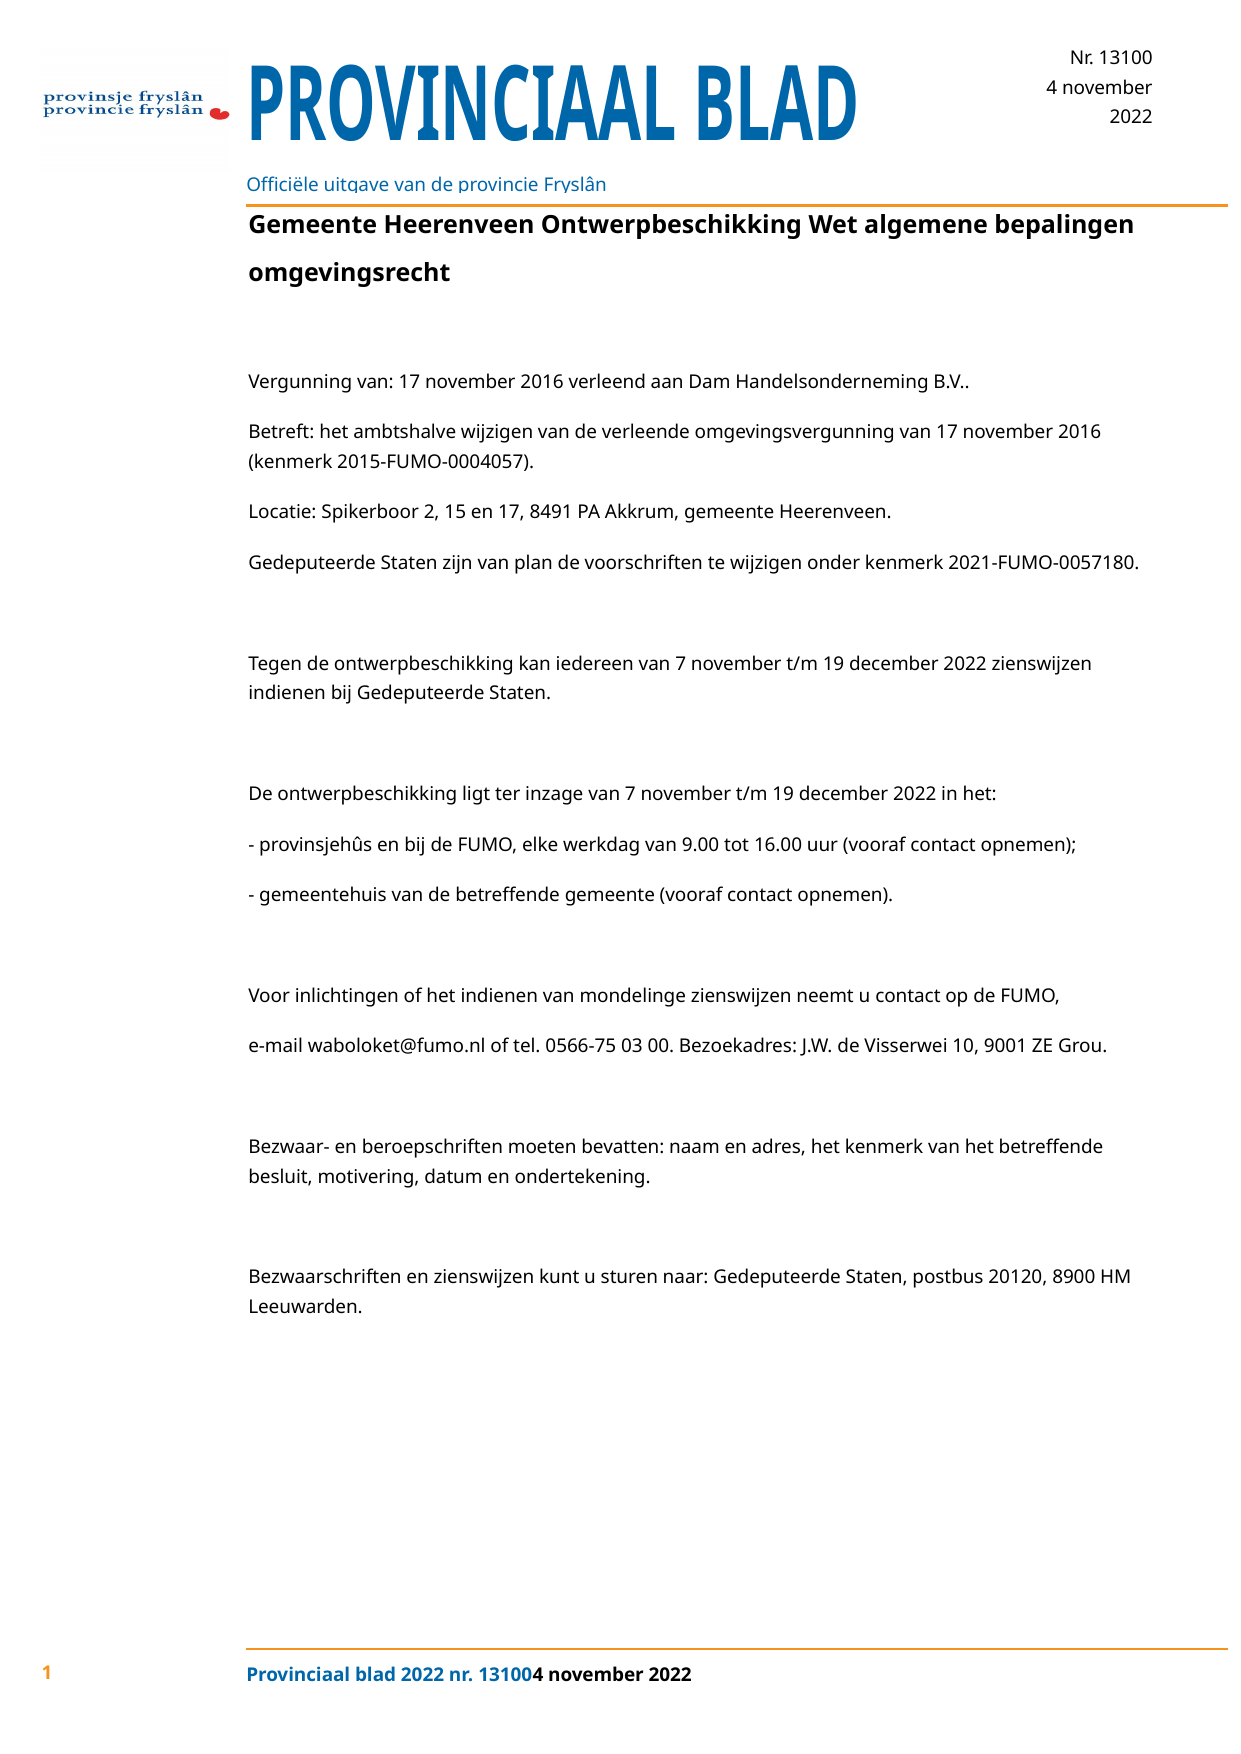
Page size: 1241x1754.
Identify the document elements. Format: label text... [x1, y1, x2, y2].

text - gemeentehuis van de betreffende gemeente (vooraf contact opnemen). [248, 881, 1152, 907]
text Voor inlichtingen of het indienen van mondelinge zienswijzen neemt u contact op de FUMO, [248, 982, 1152, 1008]
text Gedeputeerde Staten zijn van plan de voorschriften te wijzigen onder kenmerk 2021-FUMO-0057180. [248, 549, 1152, 575]
text Vergunning van: 17 november 2016 verleend aan Dam Handelsonderneming B.V.. [248, 368, 1152, 394]
text Locatie: Spikerboor 2, 15 en 17, 8491 PA Akkrum, gemeente Heerenveen. [248, 499, 1152, 524]
text De ontwerpbeschikking ligt ter inzage van 7 november t/m 19 december 2022 in het: [248, 780, 1152, 806]
text Bezwaarschriften en zienswijzen kunt u sturen naar: Gedeputeerde Staten, postbus 20120, 8900 HM Leeuwarden. [248, 1264, 1152, 1319]
text e-mail waboloket@fumo.nl of tel. 0566-75 03 00. Bezoekadres: J.W. de Visserwei 10, 9001 ZE Grou. [248, 1032, 1152, 1058]
text Bezwaar- en beroepschriften moeten bevatten: naam en adres, het kenmerk van het betreffende besluit, motivering, datum en ondertekening. [248, 1133, 1152, 1189]
picture [41, 47, 231, 172]
text Tegen de ontwerpbeschikking kan iedereen van 7 november t/m 19 december 2022 zienswijzen indienen bij Gedeputeerde Staten. [248, 650, 1152, 705]
text Gemeente Heerenveen Ontwerpbeschikking Wet algemene bepalingen omgevingsrecht [248, 207, 1152, 288]
text Betreft: het ambtshalve wijzigen van de verleende omgevingsvergunning van 17 november 2016 (kenmerk 2015-FUMO-0004057). [248, 419, 1152, 474]
text - provinsjehûs en bij de FUMO, elke werkdag van 9.00 tot 16.00 uur (vooraf contact opnemen); [248, 831, 1152, 857]
